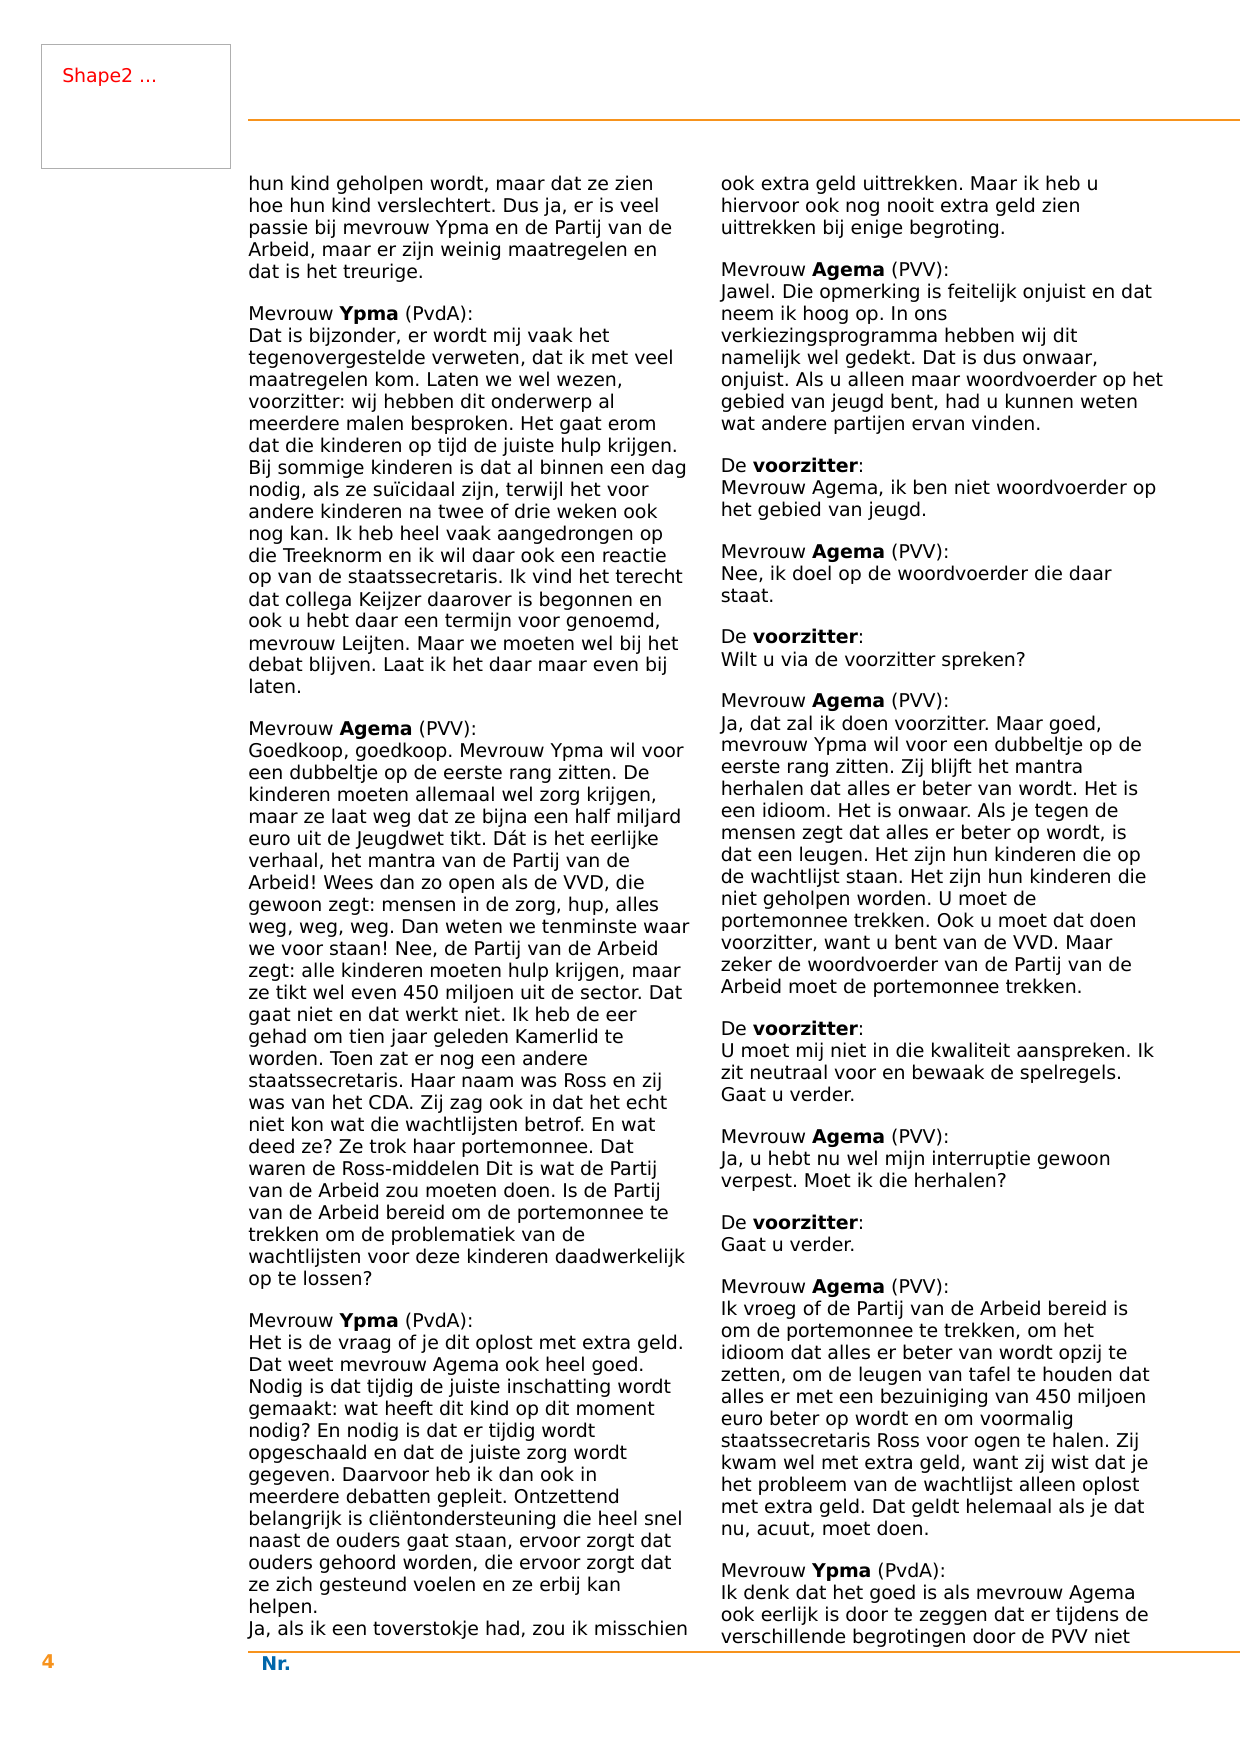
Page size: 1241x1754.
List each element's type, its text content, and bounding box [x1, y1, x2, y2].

text Gaat u verder. [721, 1234, 1163, 1256]
text De voorzitter: [721, 1212, 1163, 1234]
text Mevrouw Ypma (PvdA): [248, 1310, 691, 1332]
text Goedkoop, goedkoop. Mevrouw Ypma wil voor een dubbeltje op de eerste rang zitten. De kinderen moeten allemaal wel zorg krijgen, maar ze laat weg dat ze bijna een half miljard euro uit de Jeugdwet tikt. Dát is het eerlijke verhaal, het mantra van de Partij van de Arbeid! Wees dan zo open als de VVD, die gewoon zegt: mensen in de zorg, hup, alles weg, weg, weg. Dan weten we tenminste waar we voor staan! Nee, de Partij van de Arbeid zegt: alle kinderen moeten hulp krijgen, maar ze tikt wel even 450 miljoen uit de sector. Dat gaat niet en dat werkt niet. Ik heb de eer gehad om tien jaar geleden Kamerlid te worden. Toen zat er nog een andere staatssecretaris. Haar naam was Ross en zij was van het CDA. Zij zag ook in dat het echt niet kon wat die wachtlijsten betrof. En wat deed ze? Ze trok haar portemonnee. Dat waren de Ross-middelen Dit is wat de Partij van de Arbeid zou moeten doen. Is de Partij van de Arbeid bereid om de portemonnee te trekken om de problematiek van de wachtlijsten voor deze kinderen daadwerkelijk op te lossen? [248, 740, 691, 1290]
text Mevrouw Agema, ik ben niet woordvoerder op het gebied van jeugd. [721, 477, 1163, 521]
text De voorzitter: [721, 1018, 1163, 1040]
text Mevrouw Ypma (PvdA): [248, 303, 691, 325]
text Het is de vraag of je dit oplost met extra geld. Dat weet mevrouw Agema ook heel goed. Nodig is dat tijdig de juiste inschatting wordt gemaakt: wat heeft dit kind op dit moment nodig? En nodig is dat er tijdig wordt opgeschaald en dat de juiste zorg wordt gegeven. Daarvoor heb ik dan ook in meerdere debatten gepleit. Ontzettend belangrijk is cliëntondersteuning die heel snel naast de ouders gaat staan, ervoor zorgt dat ouders gehoord worden, die ervoor zorgt dat ze zich gesteund voelen en ze erbij kan helpen. [248, 1332, 691, 1617]
text Ja, dat zal ik doen voorzitter. Maar goed, mevrouw Ypma wil voor een dubbeltje op de eerste rang zitten. Zij blijft het mantra herhalen dat alles er beter van wordt. Het is een idioom. Het is onwaar. Als je tegen de mensen zegt dat alles er beter op wordt, is dat een leugen. Het zijn hun kinderen die op de wachtlijst staan. Het zijn hun kinderen die niet geholpen worden. U moet de portemonnee trekken. Ook u moet dat doen voorzitter, want u bent van de VVD. Maar zeker de woordvoerder van de Partij van de Arbeid moet de portemonnee trekken. [721, 712, 1163, 998]
text Mevrouw Agema (PVV): [248, 718, 691, 740]
text De voorzitter: [721, 626, 1163, 648]
text Jawel. Die opmerking is feitelijk onjuist en dat neem ik hoog op. In ons verkiezingsprogramma hebben wij dit namelijk wel gedekt. Dat is dus onwaar, onjuist. Als u alleen maar woordvoerder op het gebied van jeugd bent, had u kunnen weten wat andere partijen ervan vinden. [721, 281, 1163, 434]
text Mevrouw Agema (PVV): [721, 690, 1163, 712]
text Dat is bijzonder, er wordt mij vaak het tegenovergestelde verweten, dat ik met veel maatregelen kom. Laten we wel wezen, voorzitter: wij hebben dit onderwerp al meerdere malen besproken. Het gaat erom dat die kinderen op tijd de juiste hulp krijgen. Bij sommige kinderen is dat al binnen een dag nodig, als ze suïcidaal zijn, terwijl het voor andere kinderen na twee of drie weken ook nog kan. Ik heb heel vaak aangedrongen op die Treeknorm en ik wil daar ook een reactie op van de staatssecretaris. Ik vind het terecht dat collega Keijzer daarover is begonnen en ook u hebt daar een termijn voor genoemd, mevrouw Leijten. Maar we moeten wel bij het debat blijven. Laat ik het daar maar even bij laten. [248, 325, 691, 698]
text De voorzitter: [721, 454, 1163, 477]
text Mevrouw Agema (PVV): [721, 1126, 1163, 1148]
text Mevrouw Ypma (PvdA): [721, 1560, 1163, 1582]
text Wilt u via de voorzitter spreken? [721, 648, 1163, 670]
text Ik vroeg of de Partij van de Arbeid bereid is om de portemonnee te trekken, om het idioom dat alles er beter van wordt opzij te zetten, om de leugen van tafel te houden dat alles er met een bezuiniging van 450 miljoen euro beter op wordt en om voormalig staatssecretaris Ross voor ogen te halen. Zij kwam wel met extra geld, want zij wist dat je het probleem van de wachtlijst alleen oplost met extra geld. Dat geldt helemaal als je dat nu, acuut, moet doen. [721, 1298, 1163, 1540]
text U moet mij niet in die kwaliteit aanspreken. Ik zit neutraal voor en bewaak de spelregels. Gaat u verder. [721, 1040, 1163, 1106]
text Ja, als ik een toverstokje had, zou ik misschien [248, 1617, 691, 1639]
text Nee, ik doel op de woordvoerder die daar staat. [721, 562, 1163, 606]
text ook extra geld uittrekken. Maar ik heb u hiervoor ook nog nooit extra geld zien uittrekken bij enige begroting. [721, 173, 1163, 239]
text Ja, u hebt nu wel mijn interruptie gewoon verpest. Moet ik die herhalen? [721, 1148, 1163, 1192]
text Mevrouw Agema (PVV): [721, 1276, 1163, 1298]
text Mevrouw Agema (PVV): [721, 259, 1163, 281]
text Mevrouw Agema (PVV): [721, 541, 1163, 562]
text hun kind geholpen wordt, maar dat ze zien hoe hun kind verslechtert. Dus ja, er is veel passie bij mevrouw Ypma en de Partij van de Arbeid, maar er zijn weinig maatregelen en dat is het treurige. [248, 173, 691, 283]
text Ik denk dat het goed is als mevrouw Agema ook eerlijk is door te zeggen dat er tijdens de verschillende begrotingen door de PVV niet [721, 1582, 1163, 1648]
